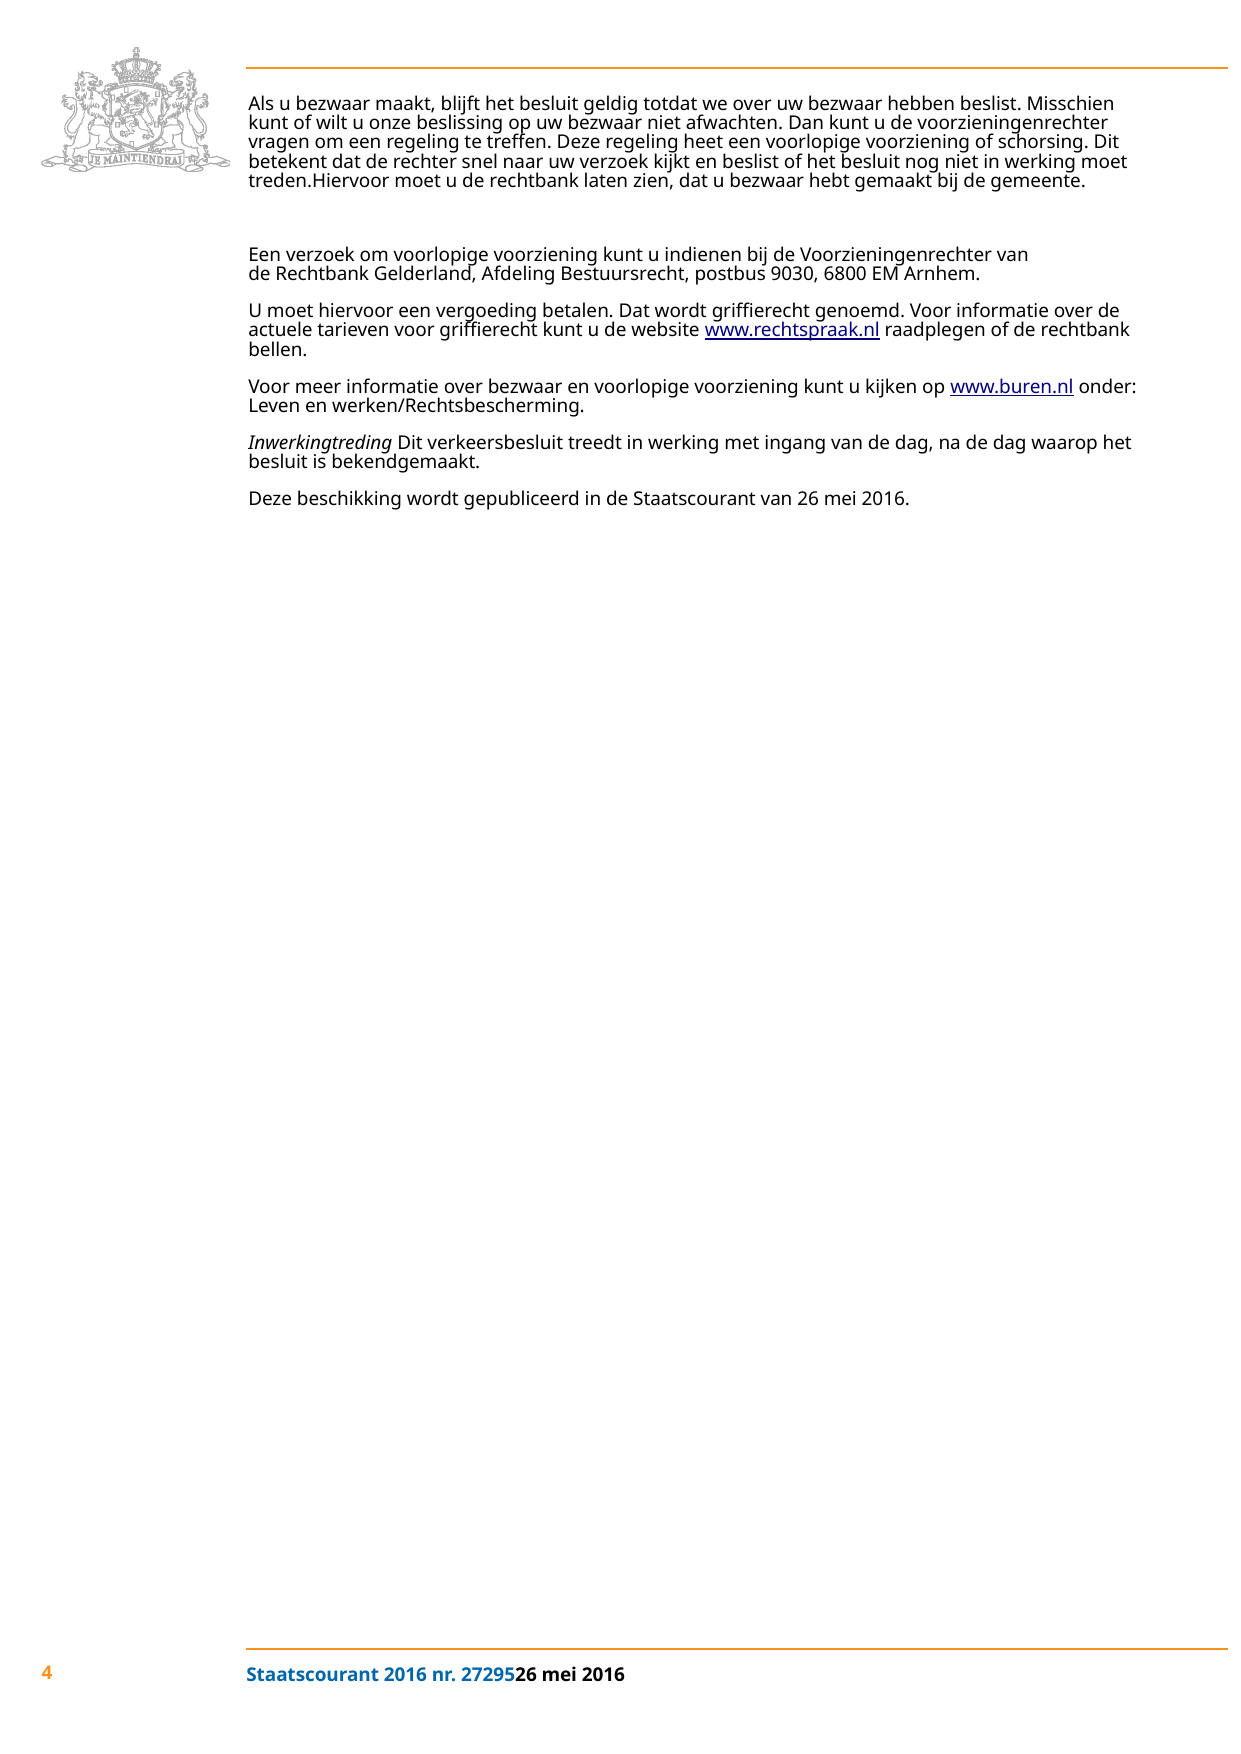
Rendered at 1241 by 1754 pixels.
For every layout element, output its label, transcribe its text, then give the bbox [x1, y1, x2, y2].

picture [41, 47, 231, 172]
text Voor meer informatie over bezwaar en voorlopige voorziening kunt u kijken op www.buren.nl onder: Leven en werken/Rechtsbescherming. [248, 378, 1152, 416]
text Als u bezwaar maakt, blijft het besluit geldig totdat we over uw bezwaar hebben beslist. Misschien kunt of wilt u onze beslissing op uw bezwaar niet afwachten. Dan kunt u de voorzieningenrechter vragen om een regeling te treffen. Deze regeling heet een voorlopige voorziening of schorsing. Dit betekent dat de rechter snel naar uw verzoek kijkt en beslist of het besluit nog niet in werking moet treden.Hiervoor moet u de rechtbank laten zien, dat u bezwaar hebt gemaakt bij de gemeente. [248, 95, 1152, 191]
text Inwerkingtreding Dit verkeersbesluit treedt in werking met ingang van de dag, na de dag waarop het besluit is bekendgemaakt. [248, 434, 1152, 472]
text Een verzoek om voorlopige voorziening kunt u indienen bij de Voorzieningenrechter van de Rechtbank Gelderland, Afdeling Bestuursrecht, postbus 9030, 6800 EM Arnhem. [248, 246, 1152, 284]
text Deze beschikking wordt gepubliceerd in de Staatscourant van 26 mei 2016. [248, 490, 1152, 509]
text U moet hiervoor een vergoeding betalen. Dat wordt griffierecht genoemd. Voor informatie over de actuele tarieven voor griffierecht kunt u de website www.rechtspraak.nl raadplegen of de rechtbank bellen. [248, 302, 1152, 360]
